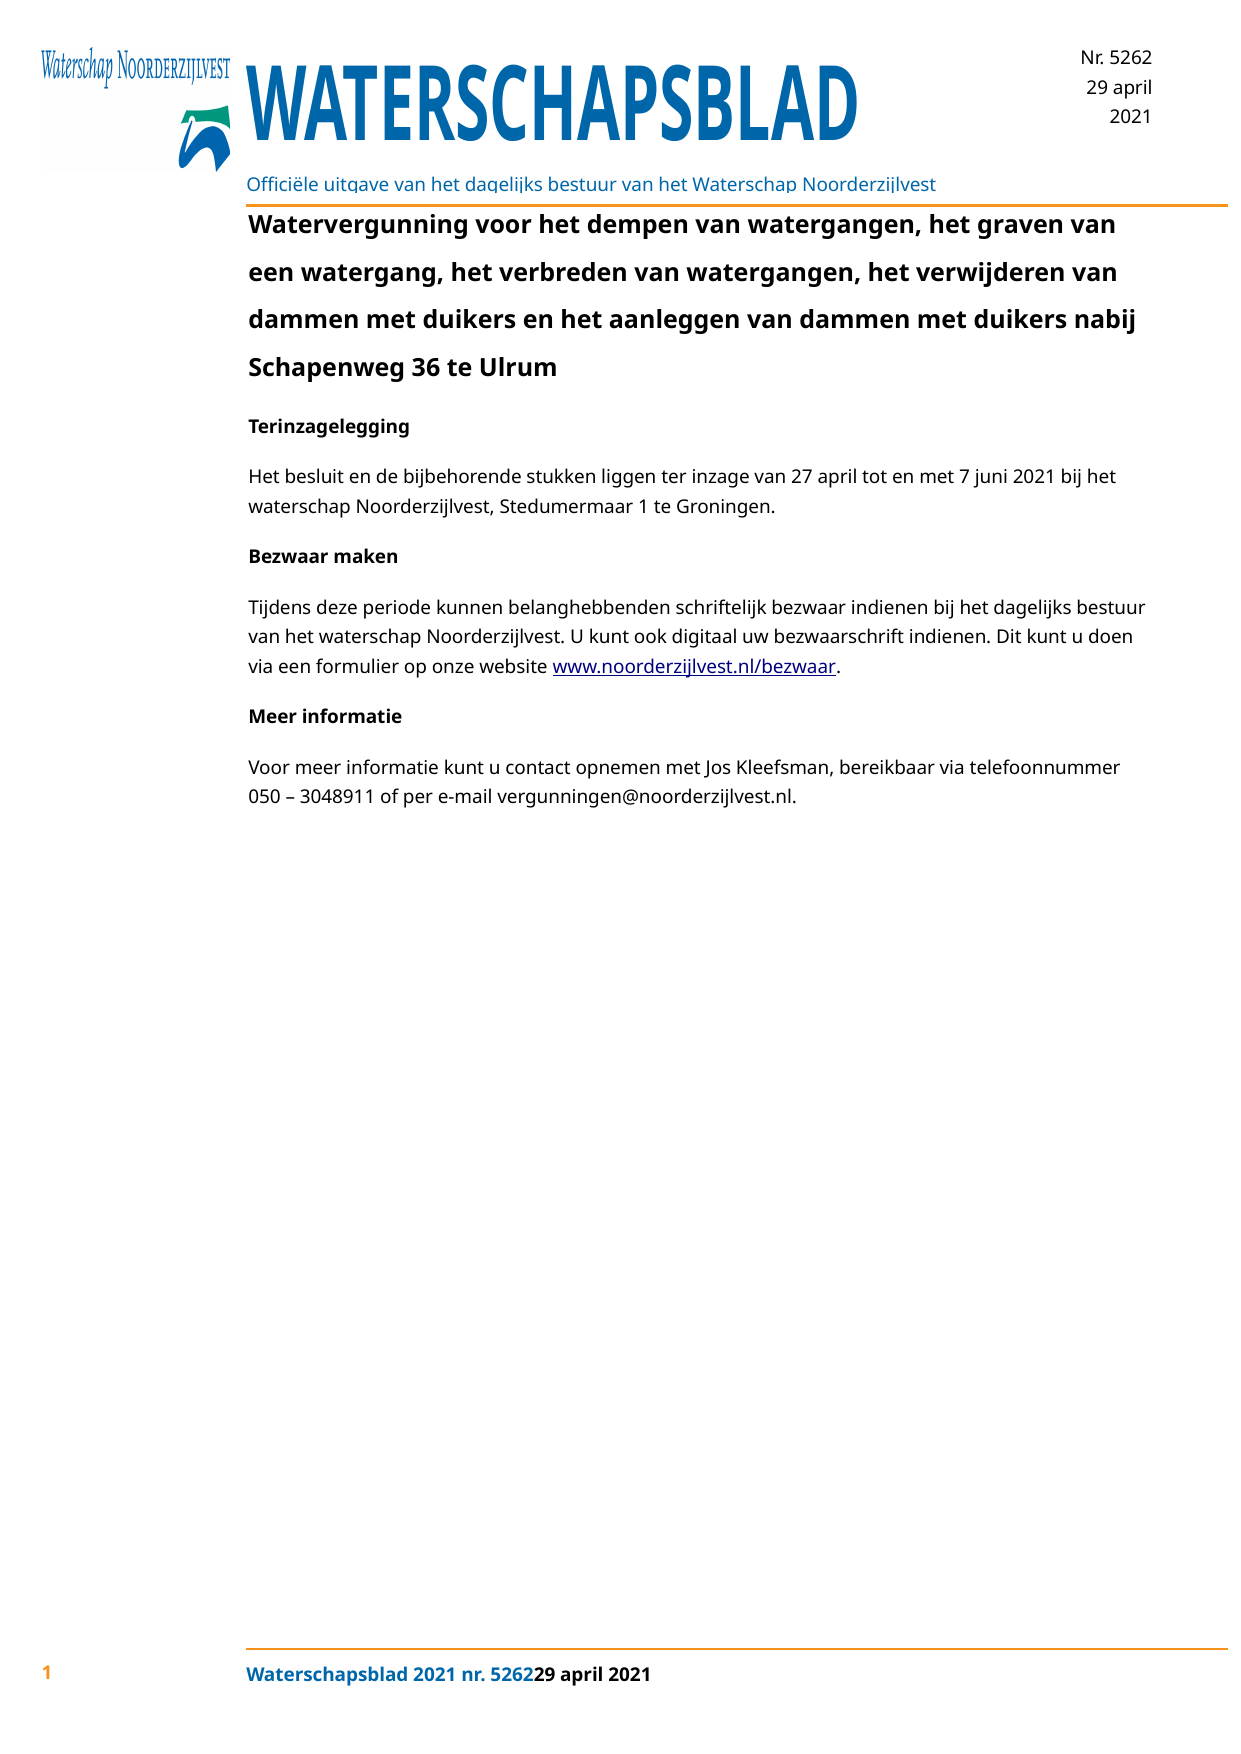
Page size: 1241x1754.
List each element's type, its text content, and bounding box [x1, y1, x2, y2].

text Tijdens deze periode kunnen belanghebbenden schriftelijk bezwaar indienen bij het dagelijks bestuur van het waterschap Noorderzijlvest. U kunt ook digitaal uw bezwaarschrift indienen. Dit kunt u doen via een formulier op onze website www.noorderzijlvest.nl/bezwaar. [248, 594, 1152, 679]
text Meer informatie [248, 703, 1152, 729]
text Terinzagelegging [248, 413, 1152, 439]
text Voor meer informatie kunt u contact opnemen met Jos Kleefsman, bereikbaar via telefoonnummer 050 – 3048911 of per e-mail vergunningen@noorderzijlvest.nl. [248, 754, 1152, 809]
text Watervergunning voor het dempen van watergangen, het graven van een watergang, het verbreden van watergangen, het verwijderen van dammen met duikers en het aanleggen van dammen met duikers nabij Schapenweg 36 te Ulrum [248, 207, 1152, 384]
text Het besluit en de bijbehorende stukken liggen ter inzage van 27 april tot en met 7 juni 2021 bij het waterschap Noorderzijlvest, Stedumermaar 1 te Groningen. [248, 463, 1152, 519]
text Bezwaar maken [248, 543, 1152, 569]
picture [41, 47, 231, 172]
